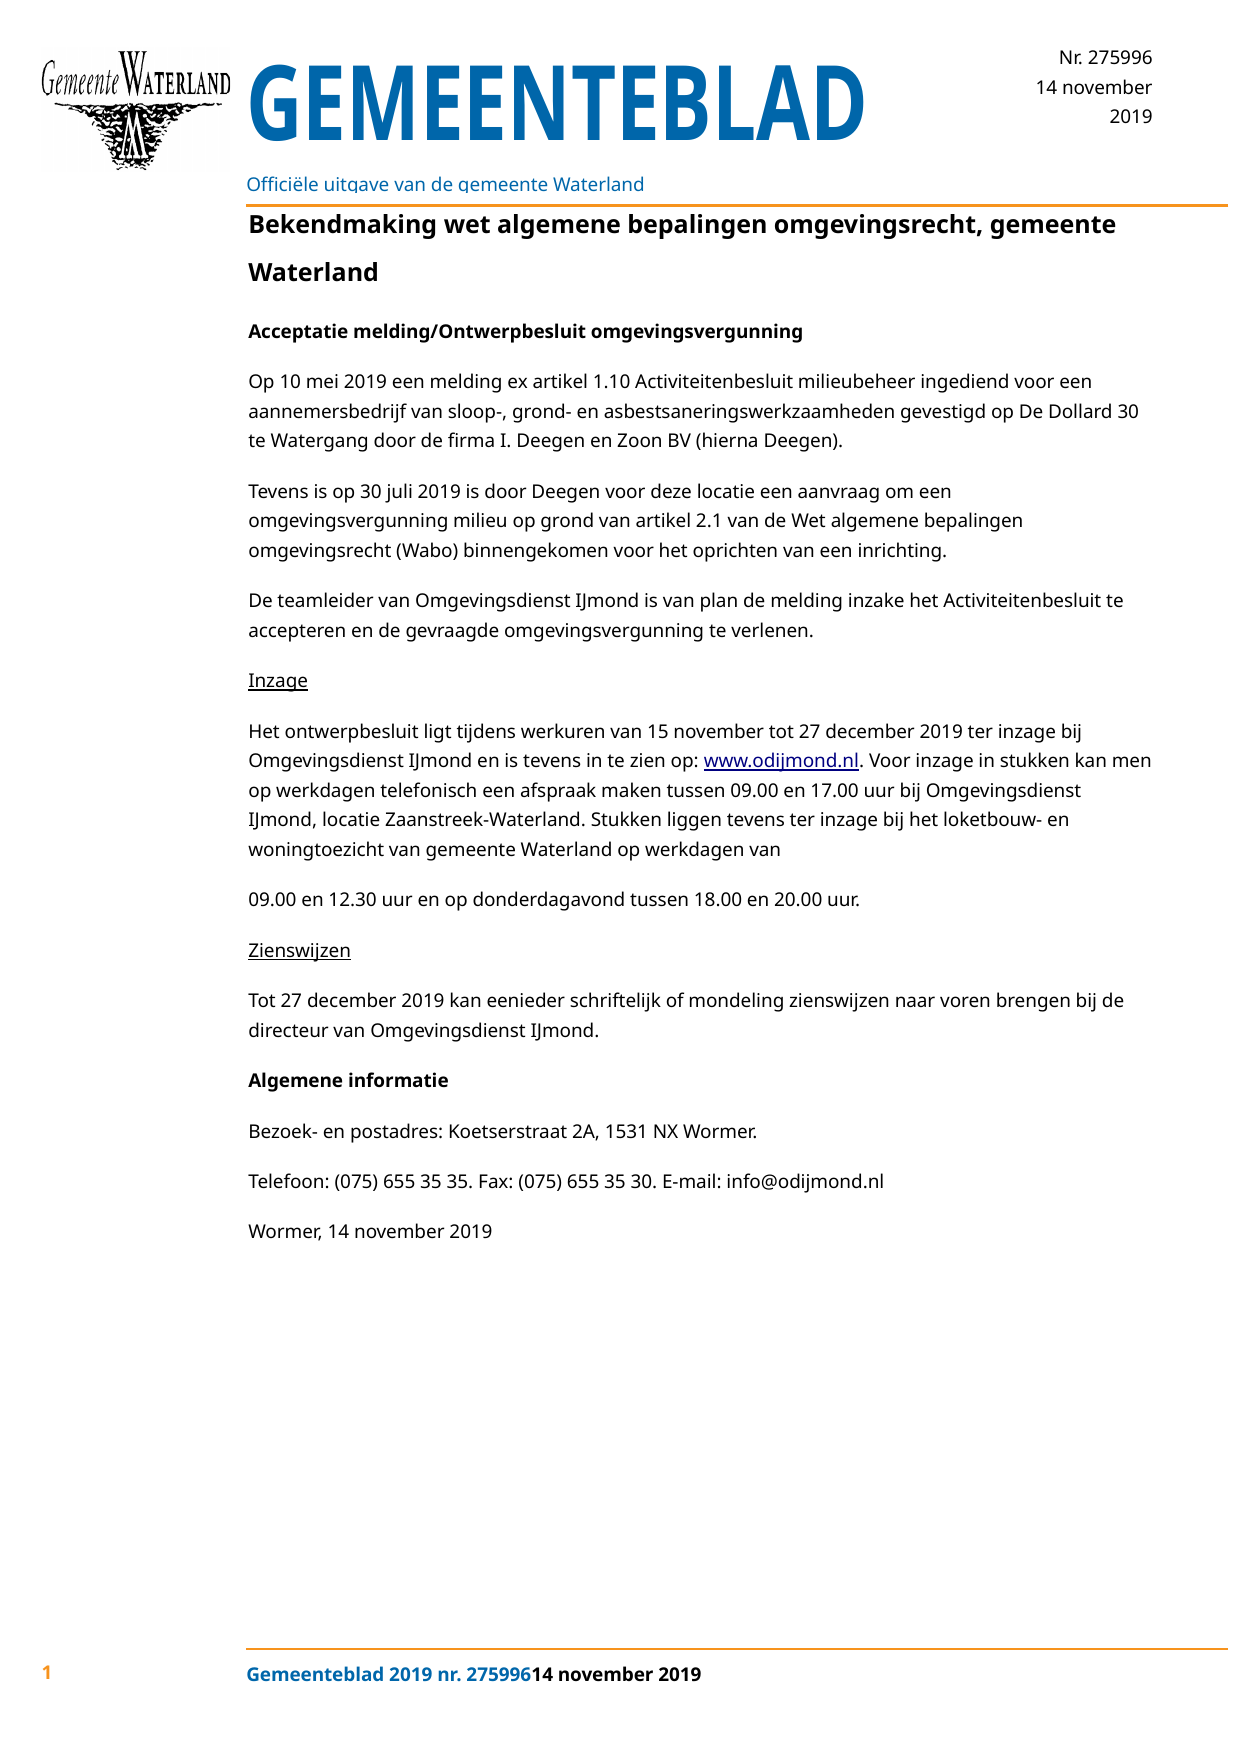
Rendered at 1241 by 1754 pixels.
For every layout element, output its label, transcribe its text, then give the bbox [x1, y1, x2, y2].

text Inzage [248, 667, 1152, 693]
text Zienswijzen [248, 937, 1152, 963]
text Het ontwerpbesluit ligt tijdens werkuren van 15 november tot 27 december 2019 ter inzage bij Omgevingsdienst IJmond en is tevens in te zien op: www.odijmond.nl. Voor inzage in stukken kan men op werkdagen telefonisch een afspraak maken tussen 09.00 en 17.00 uur bij Omgevingsdienst IJmond, locatie Zaanstreek-Waterland. Stukken liggen tevens ter inzage bij het loketbouw- en woningtoezicht van gemeente Waterland op werkdagen van [248, 718, 1152, 862]
text Bezoek- en postadres: Koetserstraat 2A, 1531 NX Wormer. [248, 1118, 1152, 1144]
text 09.00 en 12.30 uur en op donderdagavond tussen 18.00 en 20.00 uur. [248, 887, 1152, 912]
text Op 10 mei 2019 een melding ex artikel 1.10 Activiteitenbesluit milieubeheer ingediend voor een aannemersbedrijf van sloop-, grond- en asbestsaneringswerkzaamheden gevestigd op De Dollard 30 te Watergang door de firma I. Deegen en Zoon BV (hierna Deegen). [248, 368, 1152, 453]
text Wormer, 14 november 2019 [248, 1219, 1152, 1244]
picture [41, 47, 231, 172]
text De teamleider van Omgevingsdienst IJmond is van plan de melding inzake het Activiteitenbesluit te accepteren en de gevraagde omgevingsvergunning te verlenen. [248, 587, 1152, 643]
text Bekendmaking wet algemene bepalingen omgevingsrecht, gemeente Waterland [248, 207, 1152, 288]
text Telefoon: (075) 655 35 35. Fax: (075) 655 35 30. E-mail: info@odijmond.nl [248, 1168, 1152, 1194]
text Tevens is op 30 juli 2019 is door Deegen voor deze locatie een aanvraag om een omgevingsvergunning milieu op grond van artikel 2.1 van de Wet algemene bepalingen omgevingsrecht (Wabo) binnengekomen voor het oprichten van een inrichting. [248, 478, 1152, 563]
text Acceptatie melding/Ontwerpbesluit omgevingsvergunning [248, 318, 1152, 344]
text Tot 27 december 2019 kan eenieder schriftelijk of mondeling zienswijzen naar voren brengen bij de directeur van Omgevingsdienst IJmond. [248, 987, 1152, 1043]
text Algemene informatie [248, 1067, 1152, 1093]
